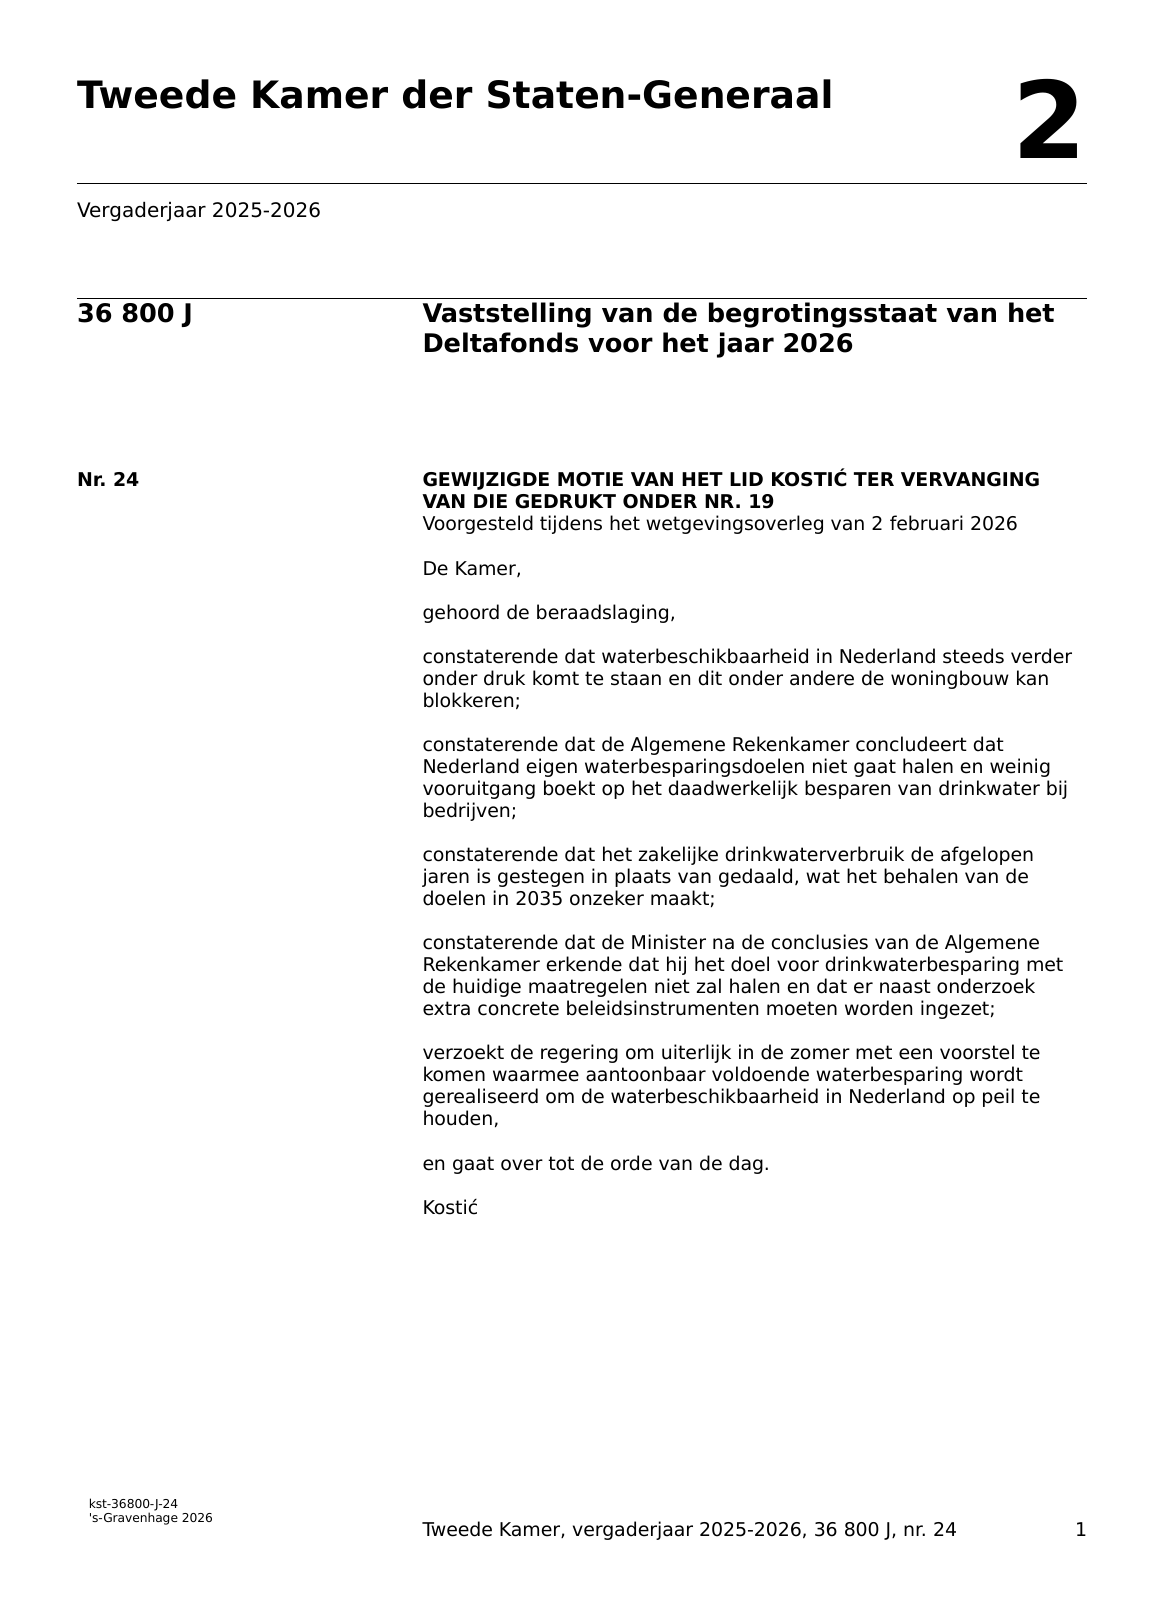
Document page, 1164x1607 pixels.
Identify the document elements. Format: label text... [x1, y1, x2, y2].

table_header 2 [886, 59, 1087, 183]
text verzoekt de regering om uiterlijk in de zomer met een voorstel te komen waarmee aantoonbaar voldoende waterbesparing wordt gerealiseerd om de waterbeschikbaarheid in Nederland op peil te houden, [422, 1042, 1087, 1130]
text constaterende dat waterbeschikbaarheid in Nederland steeds verder onder druk komt te staan en dit onder andere de woningbouw kan blokkeren; [422, 646, 1087, 712]
text Voorgesteld tijdens het wetgevingsoverleg van 2 februari 2026 [422, 513, 1087, 535]
text Kostić [422, 1197, 1087, 1218]
text en gaat over tot de orde van de dag. [422, 1152, 1087, 1174]
text kst-36800-J-24 [88, 1497, 323, 1511]
text 's-Gravenhage 2026 [88, 1511, 323, 1525]
subtitle Nr. 24 GEWIJZIGDE MOTIE VAN HET LID KOSTIĆ TER VERVANGING VAN DIE GEDRUKT ONDER NR. 19 [77, 469, 1087, 513]
text constaterende dat het zakelijke drinkwaterverbruik de afgelopen jaren is gestegen in plaats van gedaald, wat het behalen van de doelen in 2035 onzeker maakt; [422, 844, 1087, 910]
text constaterende dat de Minister na de conclusies van de Algemene Rekenkamer erkende dat hij het doel voor drinkwaterbesparing met de huidige maatregelen niet zal halen en dat er naast onderzoek extra concrete beleidsinstrumenten moeten worden ingezet; [422, 932, 1087, 1020]
subtitle 36 800 J Vaststelling van de begrotingsstaat van het Deltafonds voor het jaar 2026 [77, 299, 1087, 358]
table_cell Vergaderjaar 2025-2026 [77, 184, 1087, 298]
table_header Tweede Kamer der Staten-Generaal [77, 59, 886, 183]
text De Kamer, [422, 557, 1087, 579]
text constaterende dat de Algemene Rekenkamer concludeert dat Nederland eigen waterbesparingsdoelen niet gaat halen en weinig vooruitgang boekt op het daadwerkelijk besparen van drinkwater bij bedrijven; [422, 734, 1087, 822]
text gehoord de beraadslaging, [422, 602, 1087, 624]
